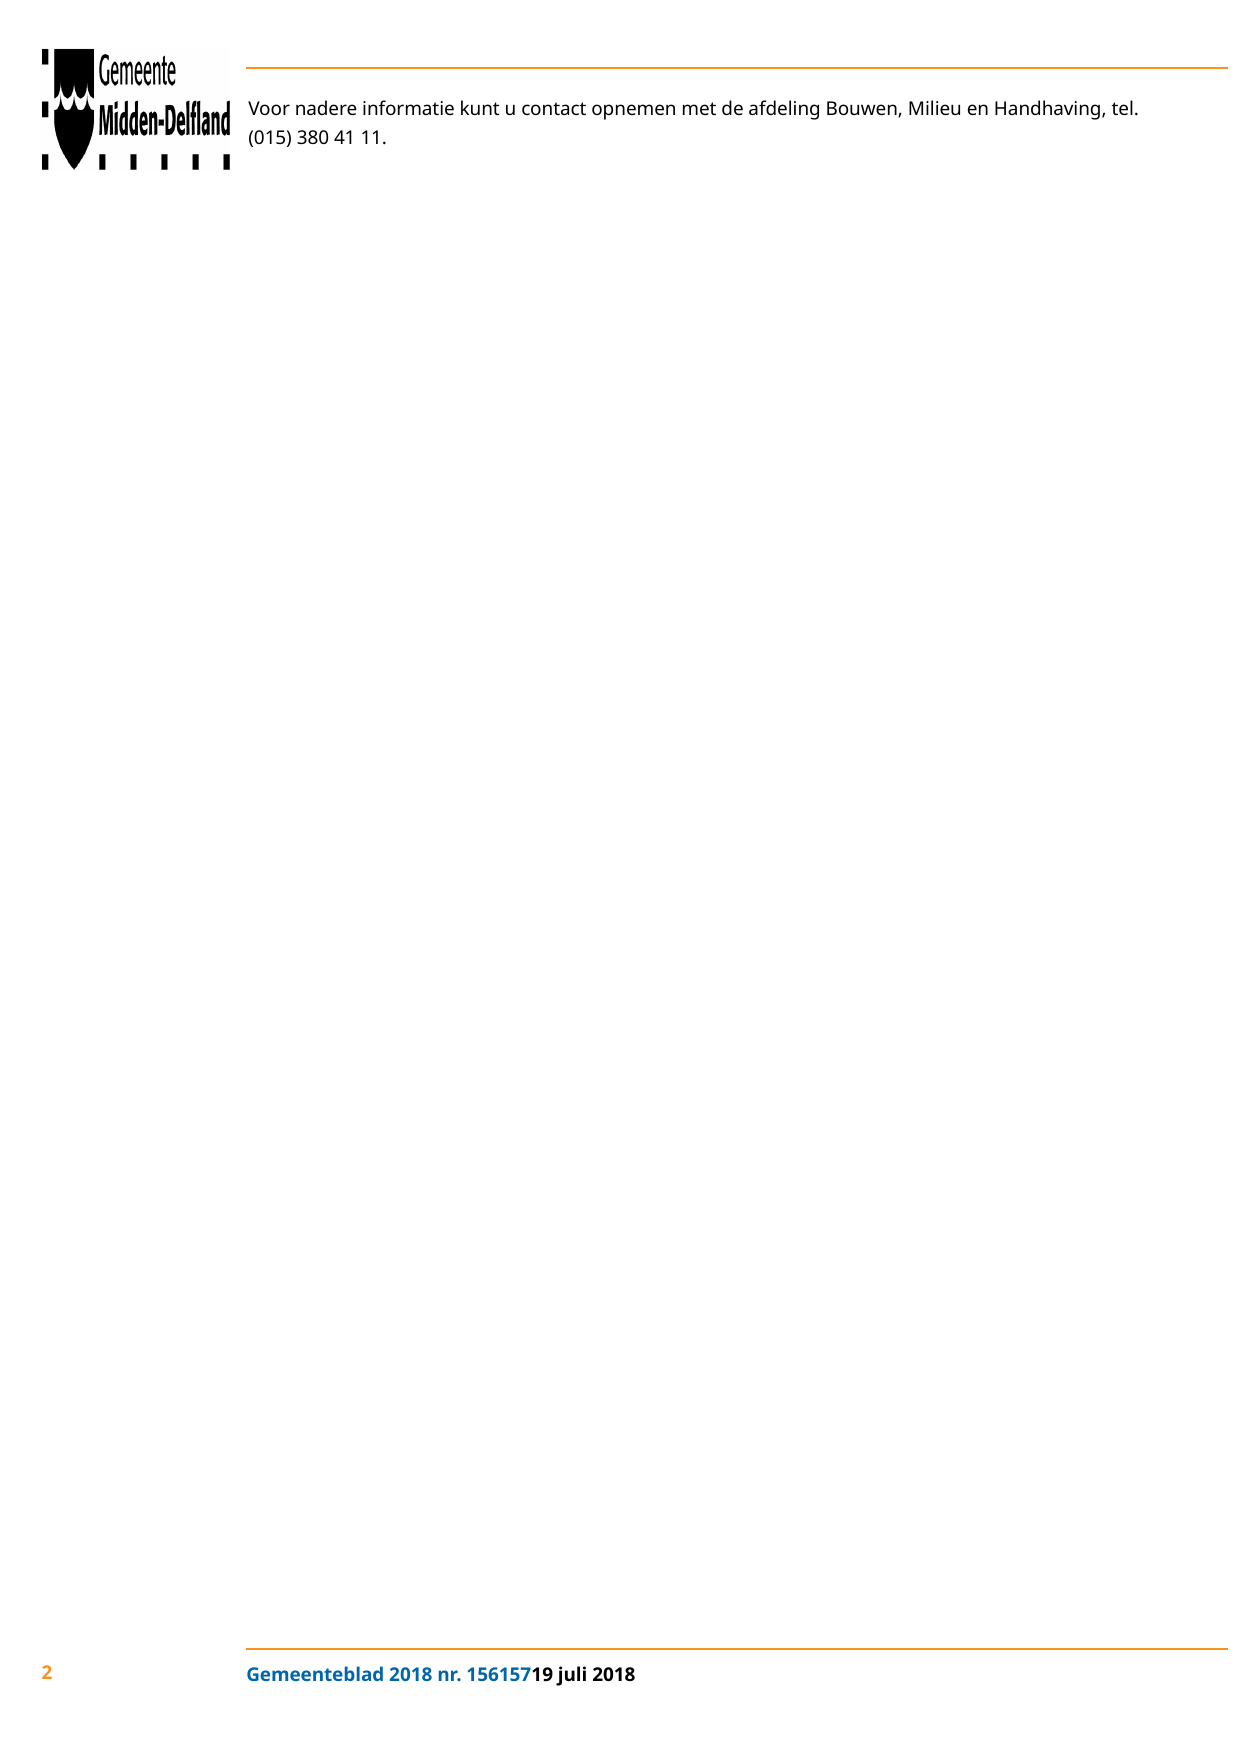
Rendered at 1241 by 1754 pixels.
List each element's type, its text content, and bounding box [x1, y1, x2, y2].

picture [41, 47, 231, 172]
text Voor nadere informatie kunt u contact opnemen met de afdeling Bouwen, Milieu en Handhaving, tel. (015) 380 41 11. [248, 95, 1152, 150]
